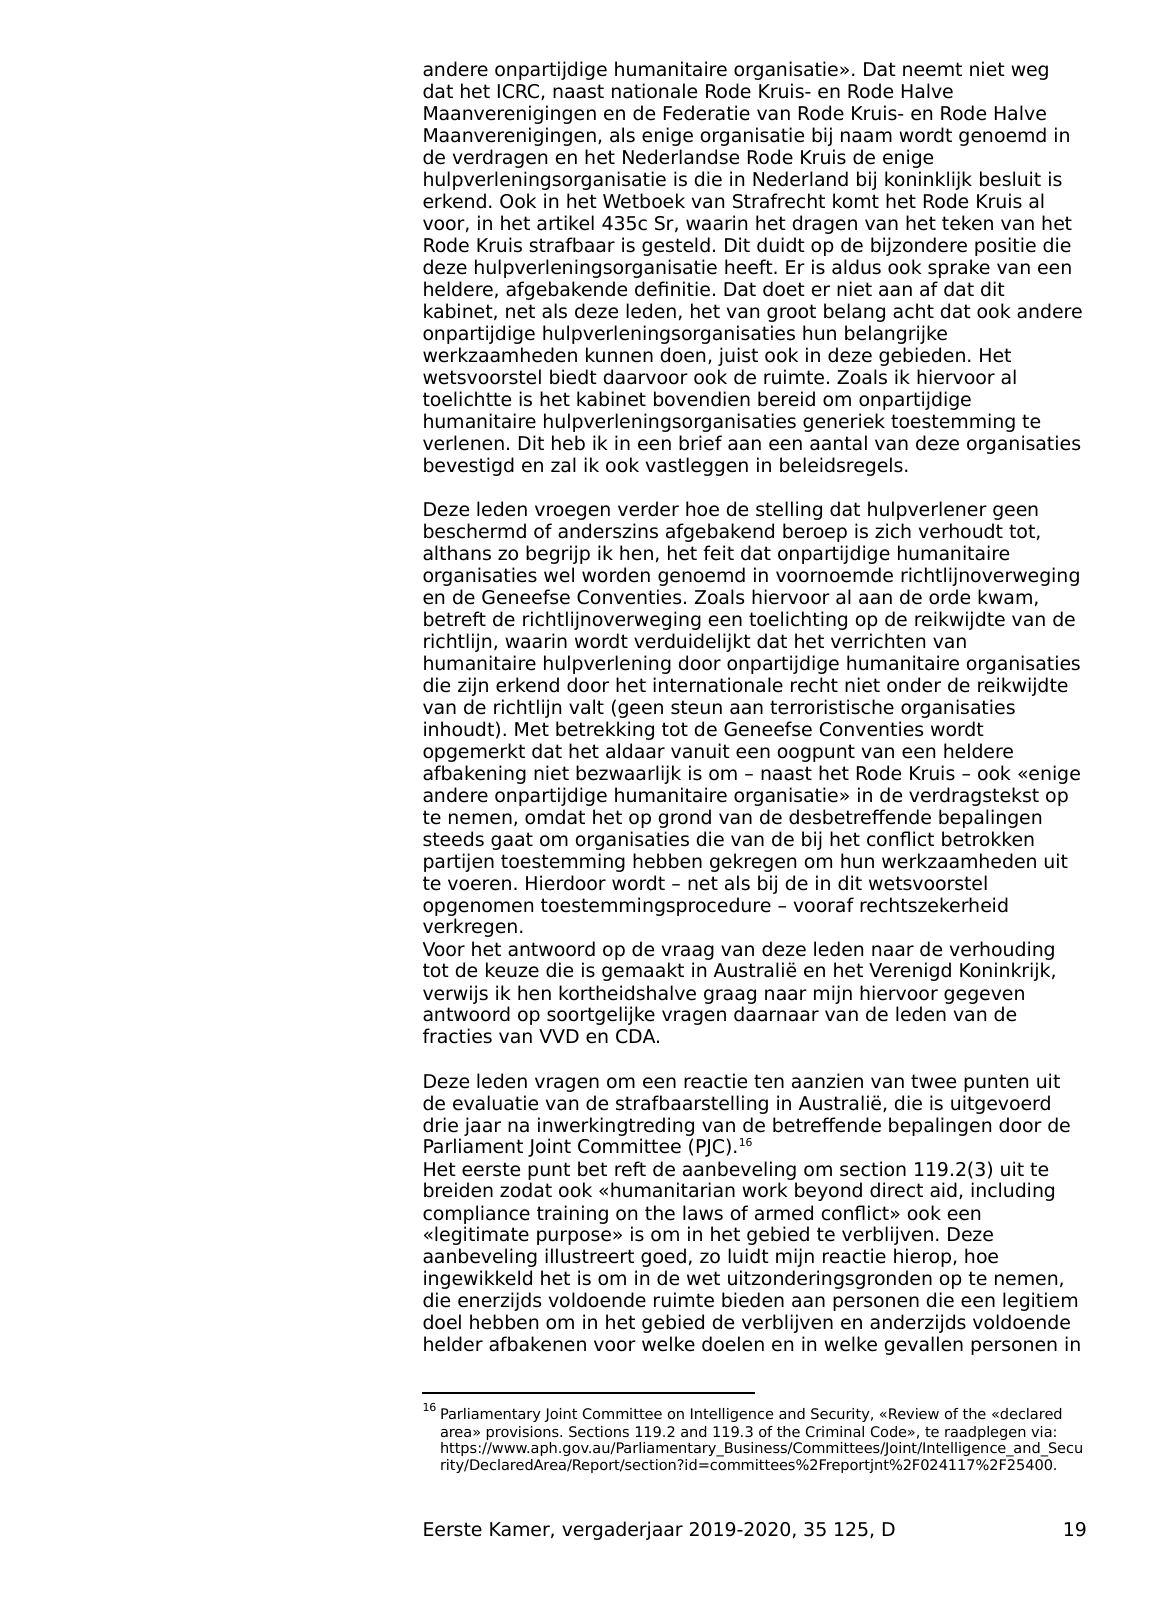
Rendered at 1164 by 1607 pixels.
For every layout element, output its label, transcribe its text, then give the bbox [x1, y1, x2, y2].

text Deze leden vragen om een reactie ten aanzien van twee punten uit de evaluatie van de strafbaarstelling in Australië, die is uitgevoerd drie jaar na inwerkingtreding van de betreffende bepalingen door de Parliament Joint Committee (PJC). [422, 1071, 1087, 1158]
text Parliamentary Joint Committee on Intelligence and Security, «Review of the «declared area» provisions. Sections 119.2 and 119.3 of the Criminal Code», te raadplegen via: https://www.aph.gov.au/Parliamentary_Business/Committees/Joint/Intelligence_and_Security/DeclaredArea/Report/section?id=committees%2Freportjnt%2F024117%2F25400. [422, 1402, 1087, 1474]
text andere onpartijdige humanitaire organisatie». Dat neemt niet weg dat het ICRC, naast nationale Rode Kruis- en Rode Halve Maanverenigingen en de Federatie van Rode Kruis- en Rode Halve Maanverenigingen, als enige organisatie bij naam wordt genoemd in de verdragen en het Nederlandse Rode Kruis de enige hulpverleningsorganisatie is die in Nederland bij koninklijk besluit is erkend. Ook in het Wetboek van Strafrecht komt het Rode Kruis al voor, in het artikel 435c Sr, waarin het dragen van het teken van het Rode Kruis strafbaar is gesteld. Dit duidt op de bijzondere positie die deze hulpverleningsorganisatie heeft. Er is aldus ook sprake van een heldere, afgebakende definitie. Dat doet er niet aan af dat dit kabinet, net als deze leden, het van groot belang acht dat ook andere onpartijdige hulpverleningsorganisaties hun belangrijke werkzaamheden kunnen doen, juist ook in deze gebieden. Het wetsvoorstel biedt daarvoor ook de ruimte. Zoals ik hiervoor al toelichtte is het kabinet bovendien bereid om onpartijdige humanitaire hulpverleningsorganisaties generiek toestemming te verlenen. Dit heb ik in een brief aan een aantal van deze organisaties bevestigd en zal ik ook vastleggen in beleidsregels. [422, 59, 1087, 477]
text Voor het antwoord op de vraag van deze leden naar de verhouding tot de keuze die is gemaakt in Australië en het Verenigd Koninkrijk, verwijs ik hen kortheidshalve graag naar mijn hiervoor gegeven antwoord op soortgelijke vragen daarnaar van de leden van de fracties van VVD en CDA. [422, 938, 1087, 1048]
text Het eerste punt bet reft de aanbeveling om section 119.2(3) uit te breiden zodat ook «humanitarian work beyond direct aid, including compliance training on the laws of armed conflict» ook een «legitimate purpose» is om in het gebied te verblijven. Deze aanbeveling illustreert goed, zo luidt mijn reactie hierop, hoe ingewikkeld het is om in de wet uitzonderingsgronden op te nemen, die enerzijds voldoende ruimte bieden aan personen die een legitiem doel hebben om in het gebied de verblijven en anderzijds voldoende helder afbakenen voor welke doelen en in welke gevallen personen in [422, 1158, 1087, 1356]
text Deze leden vroegen verder hoe de stelling dat hulpverlener geen beschermd of anderszins afgebakend beroep is zich verhoudt tot, althans zo begrijp ik hen, het feit dat onpartijdige humanitaire organisaties wel worden genoemd in voornoemde richtlijnoverweging en de Geneefse Conventies. Zoals hiervoor al aan de orde kwam, betreft de richtlijnoverweging een toelichting op de reikwijdte van de richtlijn, waarin wordt verduidelijkt dat het verrichten van humanitaire hulpverlening door onpartijdige humanitaire organisaties die zijn erkend door het internationale recht niet onder de reikwijdte van de richtlijn valt (geen steun aan terroristische organisaties inhoudt). Met betrekking tot de Geneefse Conventies wordt opgemerkt dat het aldaar vanuit een oogpunt van een heldere afbakening niet bezwaarlijk is om – naast het Rode Kruis – ook «enige andere onpartijdige humanitaire organisatie» in de verdragstekst op te nemen, omdat het op grond van de desbetreffende bepalingen steeds gaat om organisaties die van de bij het conflict betrokken partijen toestemming hebben gekregen om hun werkzaamheden uit te voeren. Hierdoor wordt – net als bij de in dit wetsvoorstel opgenomen toestemmingsprocedure – vooraf rechtszekerheid verkregen. [422, 499, 1087, 938]
